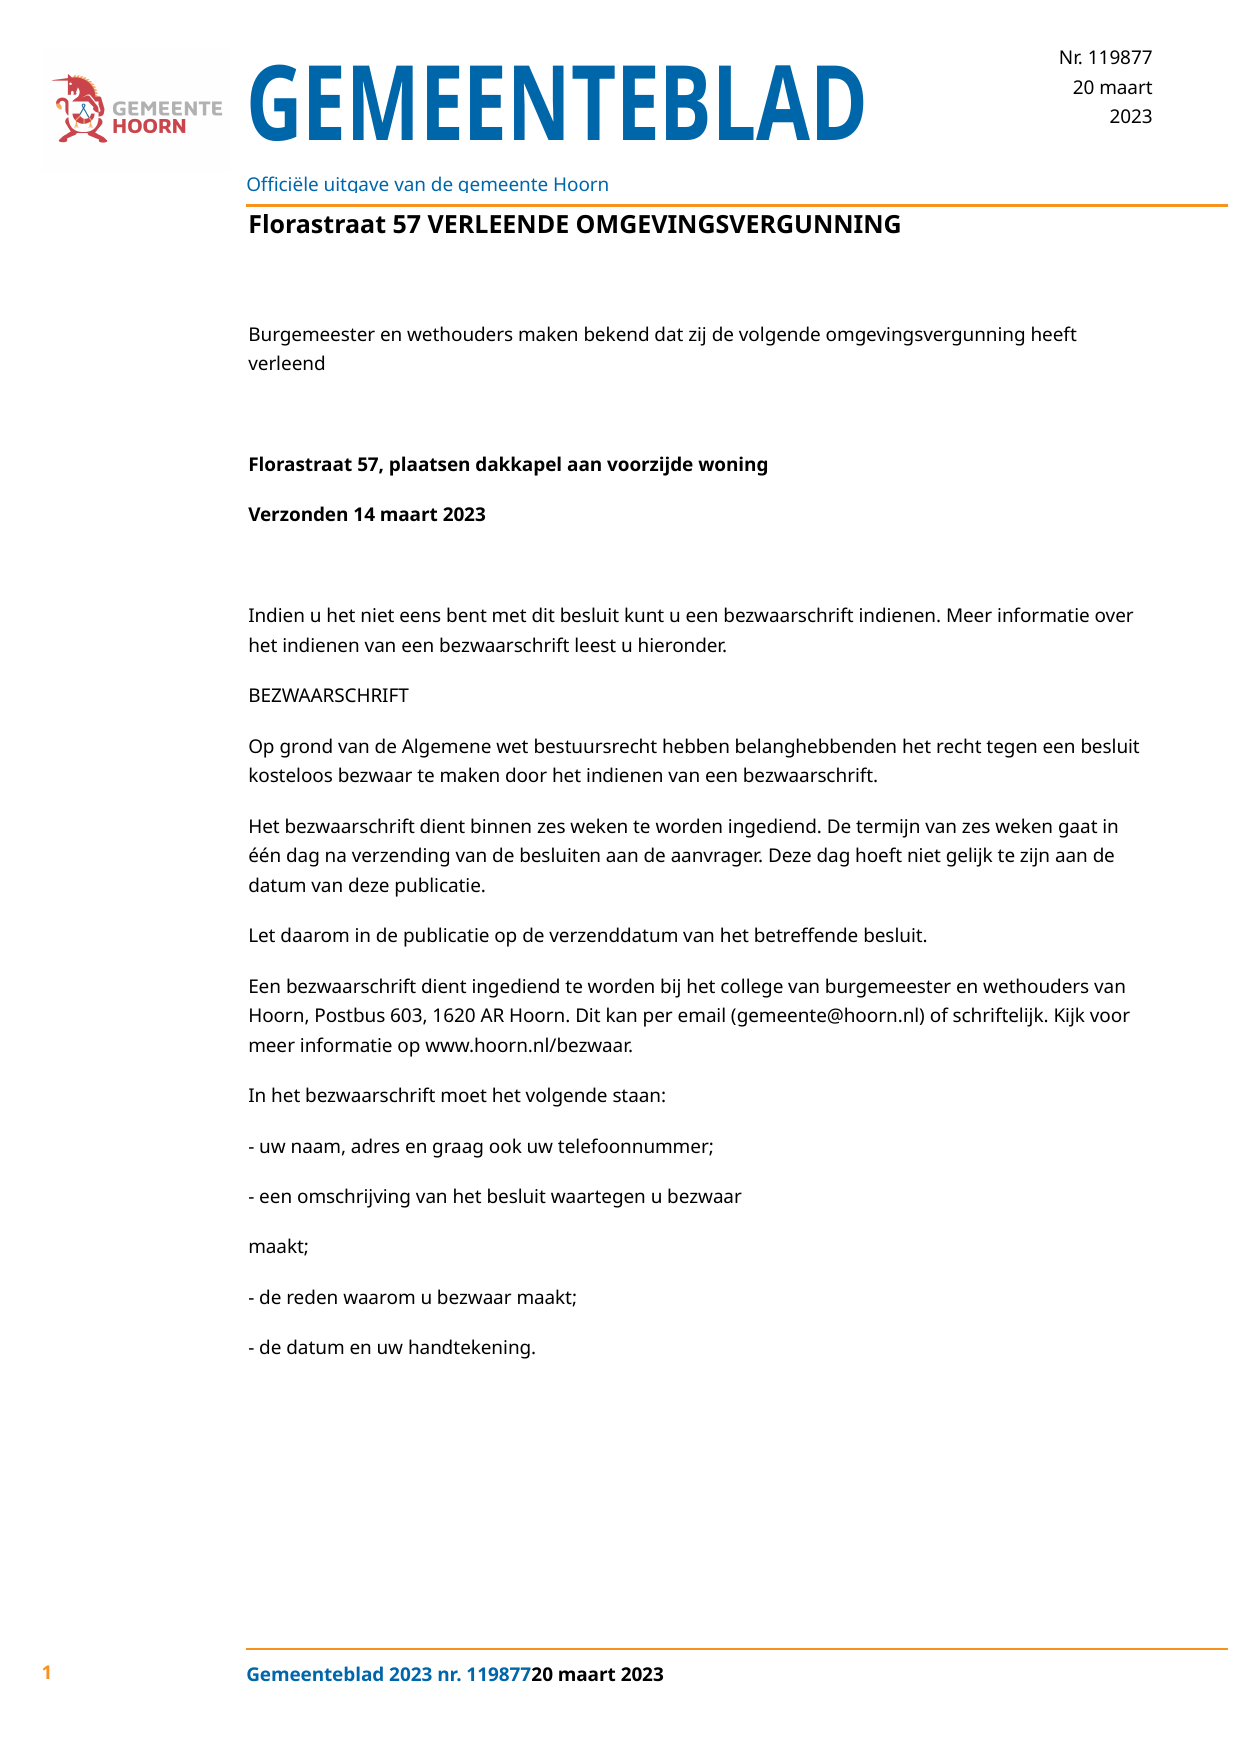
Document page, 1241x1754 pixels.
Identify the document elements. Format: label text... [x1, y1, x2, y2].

text Het bezwaarschrift dient binnen zes weken te worden ingediend. De termijn van zes weken gaat in één dag na verzending van de besluiten aan de aanvrager. Deze dag hoeft niet gelijk te zijn aan de datum van deze publicatie. [248, 813, 1152, 898]
text BEZWAARSCHRIFT [248, 682, 1152, 708]
text Florastraat 57, plaatsen dakkapel aan voorzijde woning [248, 451, 1152, 477]
text - de datum en uw handtekening. [248, 1334, 1152, 1360]
text Indien u het niet eens bent met dit besluit kunt u een bezwaarschrift indienen. Meer informatie over het indienen van een bezwaarschrift leest u hieronder. [248, 602, 1152, 658]
text Een bezwaarschrift dient ingediend te worden bij het college van burgemeester en wethouders van Hoorn, Postbus 603, 1620 AR Hoorn. Dit kan per email (gemeente@hoorn.nl) of schriftelijk. Kijk voor meer informatie op www.hoorn.nl/bezwaar. [248, 973, 1152, 1058]
text In het bezwaarschrift moet het volgende staan: [248, 1082, 1152, 1108]
text - uw naam, adres en graag ook uw telefoonnummer; [248, 1133, 1152, 1158]
text Verzonden 14 maart 2023 [248, 502, 1152, 527]
text Op grond van de Algemene wet bestuursrecht hebben belanghebbenden het recht tegen een besluit kosteloos bezwaar te maken door het indienen van een bezwaarschrift. [248, 733, 1152, 788]
text Burgemeester en wethouders maken bekend dat zij de volgende omgevingsvergunning heeft verleend [248, 321, 1152, 376]
text Let daarom in de publicatie op de verzenddatum van het betreffende besluit. [248, 922, 1152, 948]
text maakt; [248, 1234, 1152, 1259]
text Florastraat 57 VERLEENDE OMGEVINGSVERGUNNING [248, 207, 1152, 241]
text - een omschrijving van het besluit waartegen u bezwaar [248, 1183, 1152, 1209]
text - de reden waarom u bezwaar maakt; [248, 1284, 1152, 1310]
picture [41, 47, 231, 172]
